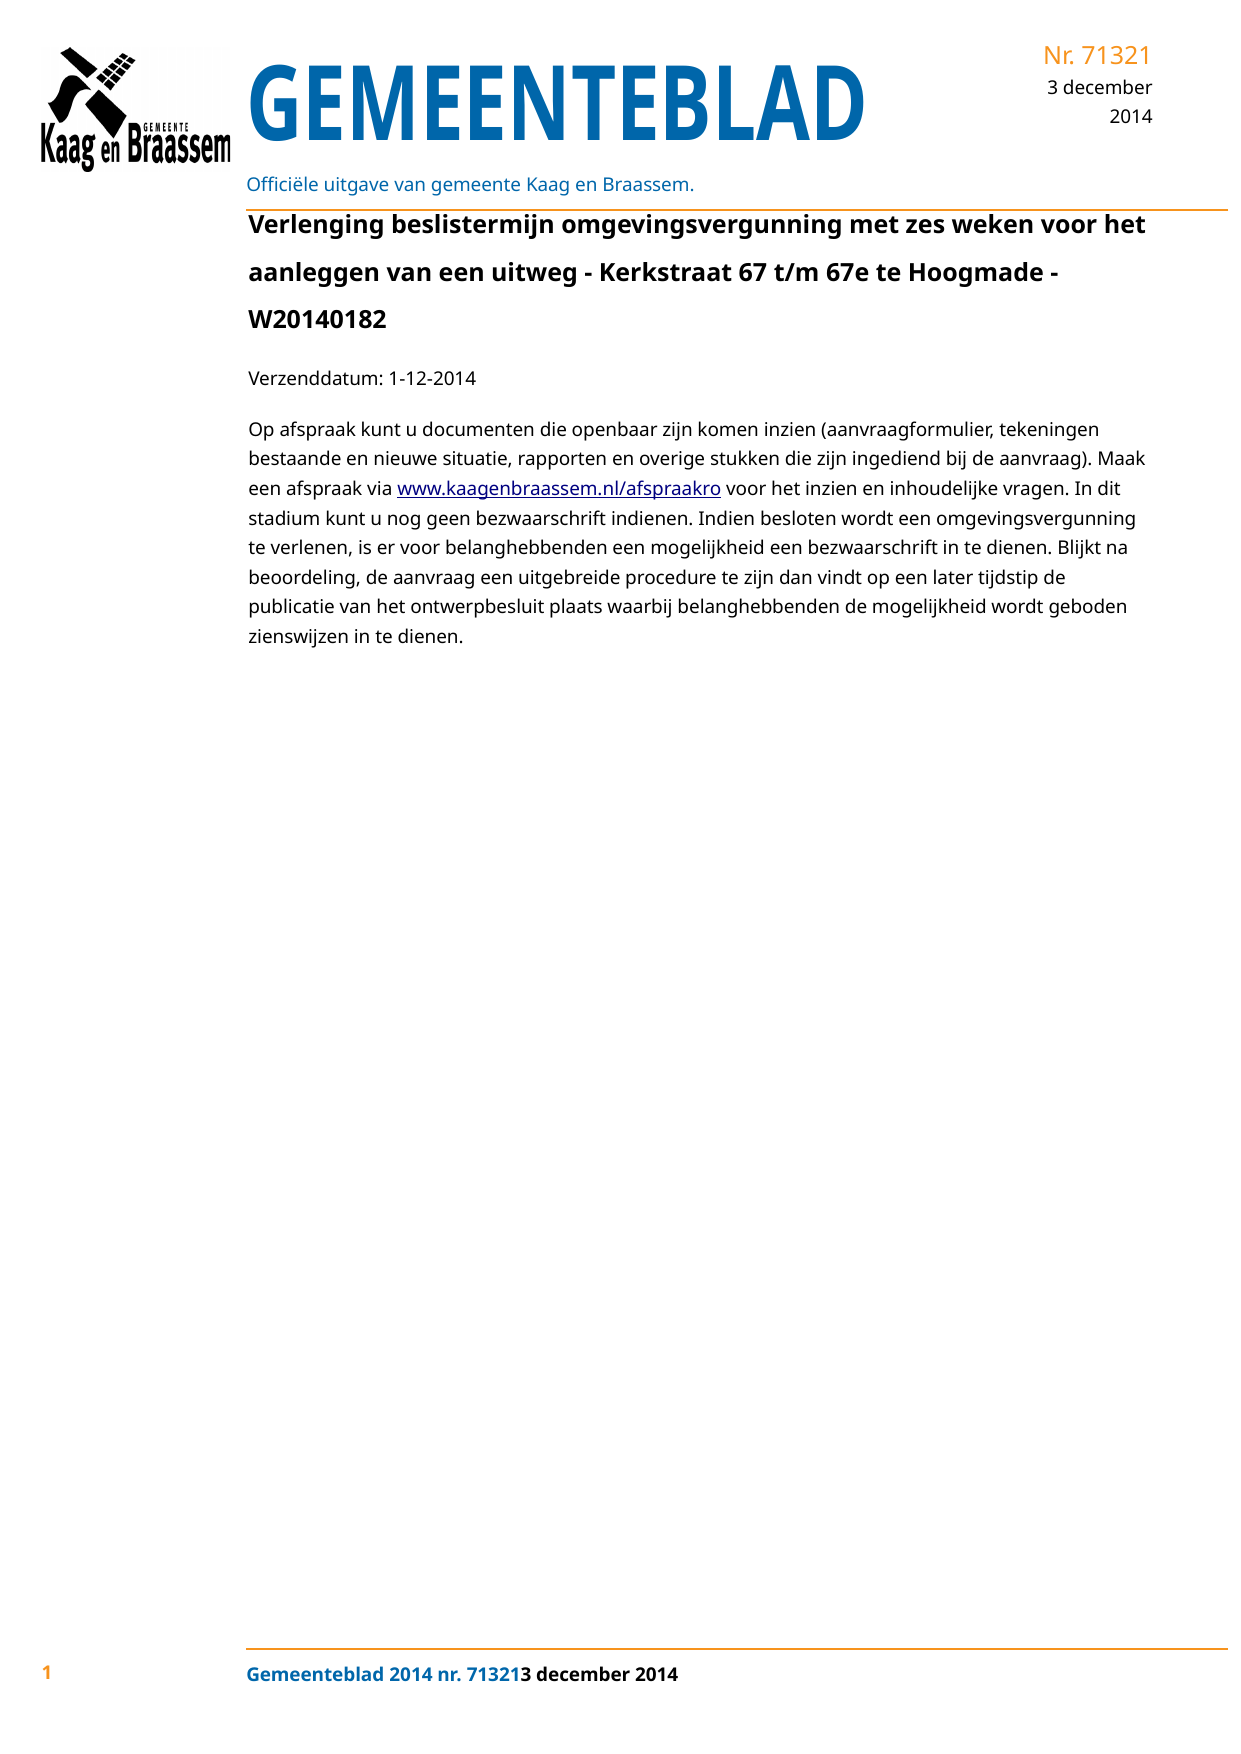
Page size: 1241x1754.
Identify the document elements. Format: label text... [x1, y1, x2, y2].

text Verzenddatum: 1-12-2014 [248, 366, 1152, 391]
text Verlenging beslistermijn omgevingsvergunning met zes weken voor het aanleggen van een uitweg - Kerkstraat 67 t/m 67e te Hoogmade - W20140182 [248, 211, 1152, 336]
picture [41, 47, 231, 172]
text Op afspraak kunt u documenten die openbaar zijn komen inzien (aanvraagformulier, tekeningen bestaande en nieuwe situatie, rapporten en overige stukken die zijn ingediend bij de aanvraag). Maak een afspraak via www.kaagenbraassem.nl/afspraakro voor het inzien en inhoudelijke vragen. In dit stadium kunt u nog geen bezwaarschrift indienen. Indien besloten wordt een omgevingsvergunning te verlenen, is er voor belanghebbenden een mogelijkheid een bezwaarschrift in te dienen. Blijkt na beoordeling, de aanvraag een uitgebreide procedure te zijn dan vindt op een later tijdstip de publicatie van het ontwerpbesluit plaats waarbij belanghebbenden de mogelijkheid wordt geboden zienswijzen in te dienen. [248, 416, 1152, 649]
